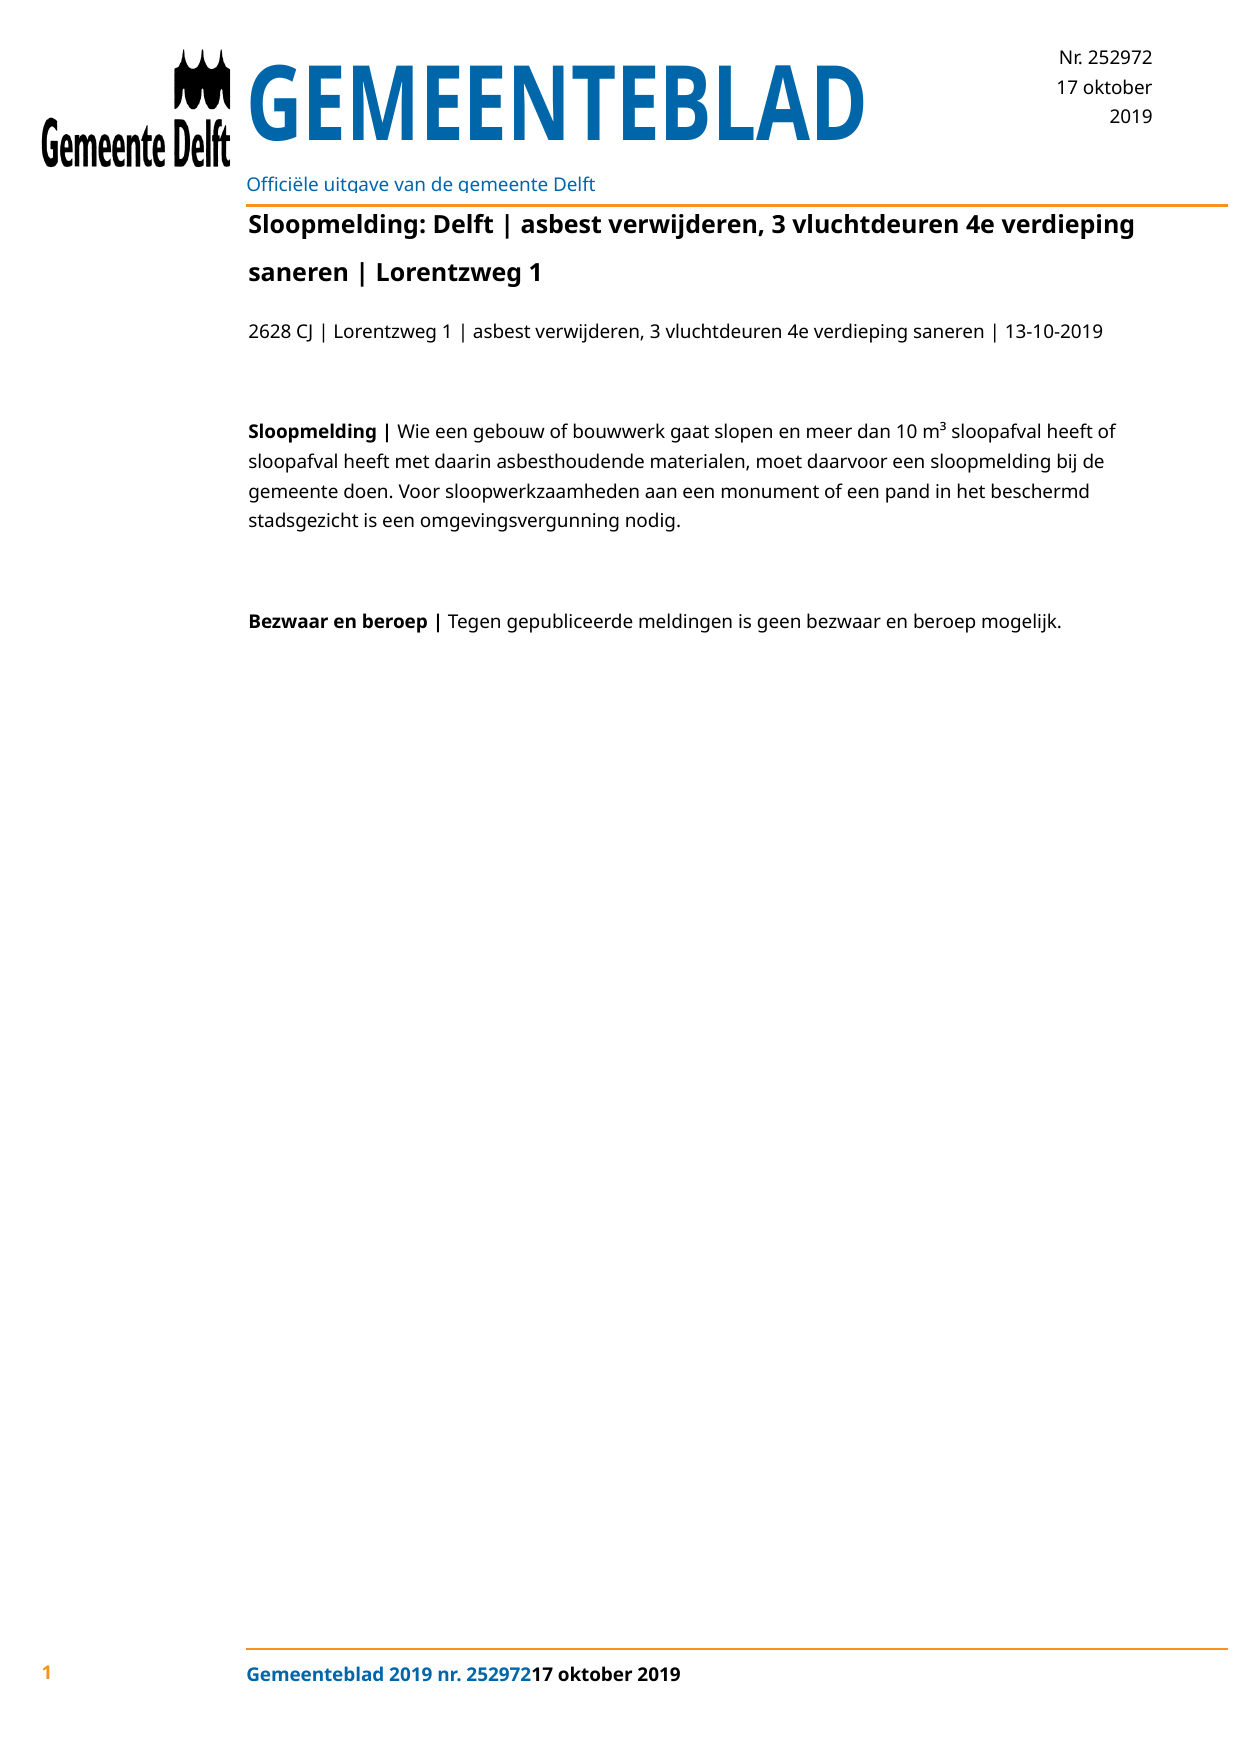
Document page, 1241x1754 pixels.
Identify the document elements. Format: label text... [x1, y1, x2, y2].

text Sloopmelding | Wie een gebouw of bouwwerk gaat slopen en meer dan 10 m³ sloopafval heeft of sloopafval heeft met daarin asbesthoudende materialen, moet daarvoor een sloopmelding bij de gemeente doen. Voor sloopwerkzaamheden aan een monument of een pand in het beschermd stadsgezicht is een omgevingsvergunning nodig. [248, 419, 1152, 533]
text Bezwaar en beroep | Tegen gepubliceerde meldingen is geen bezwaar en beroep mogelijk. [248, 608, 1152, 634]
text 2628 CJ | Lorentzweg 1 | asbest verwijderen, 3 vluchtdeuren 4e verdieping saneren | 13-10-2019 [248, 318, 1152, 344]
picture [41, 47, 231, 172]
text Sloopmelding: Delft | asbest verwijderen, 3 vluchtdeuren 4e verdieping saneren | Lorentzweg 1 [248, 207, 1152, 288]
